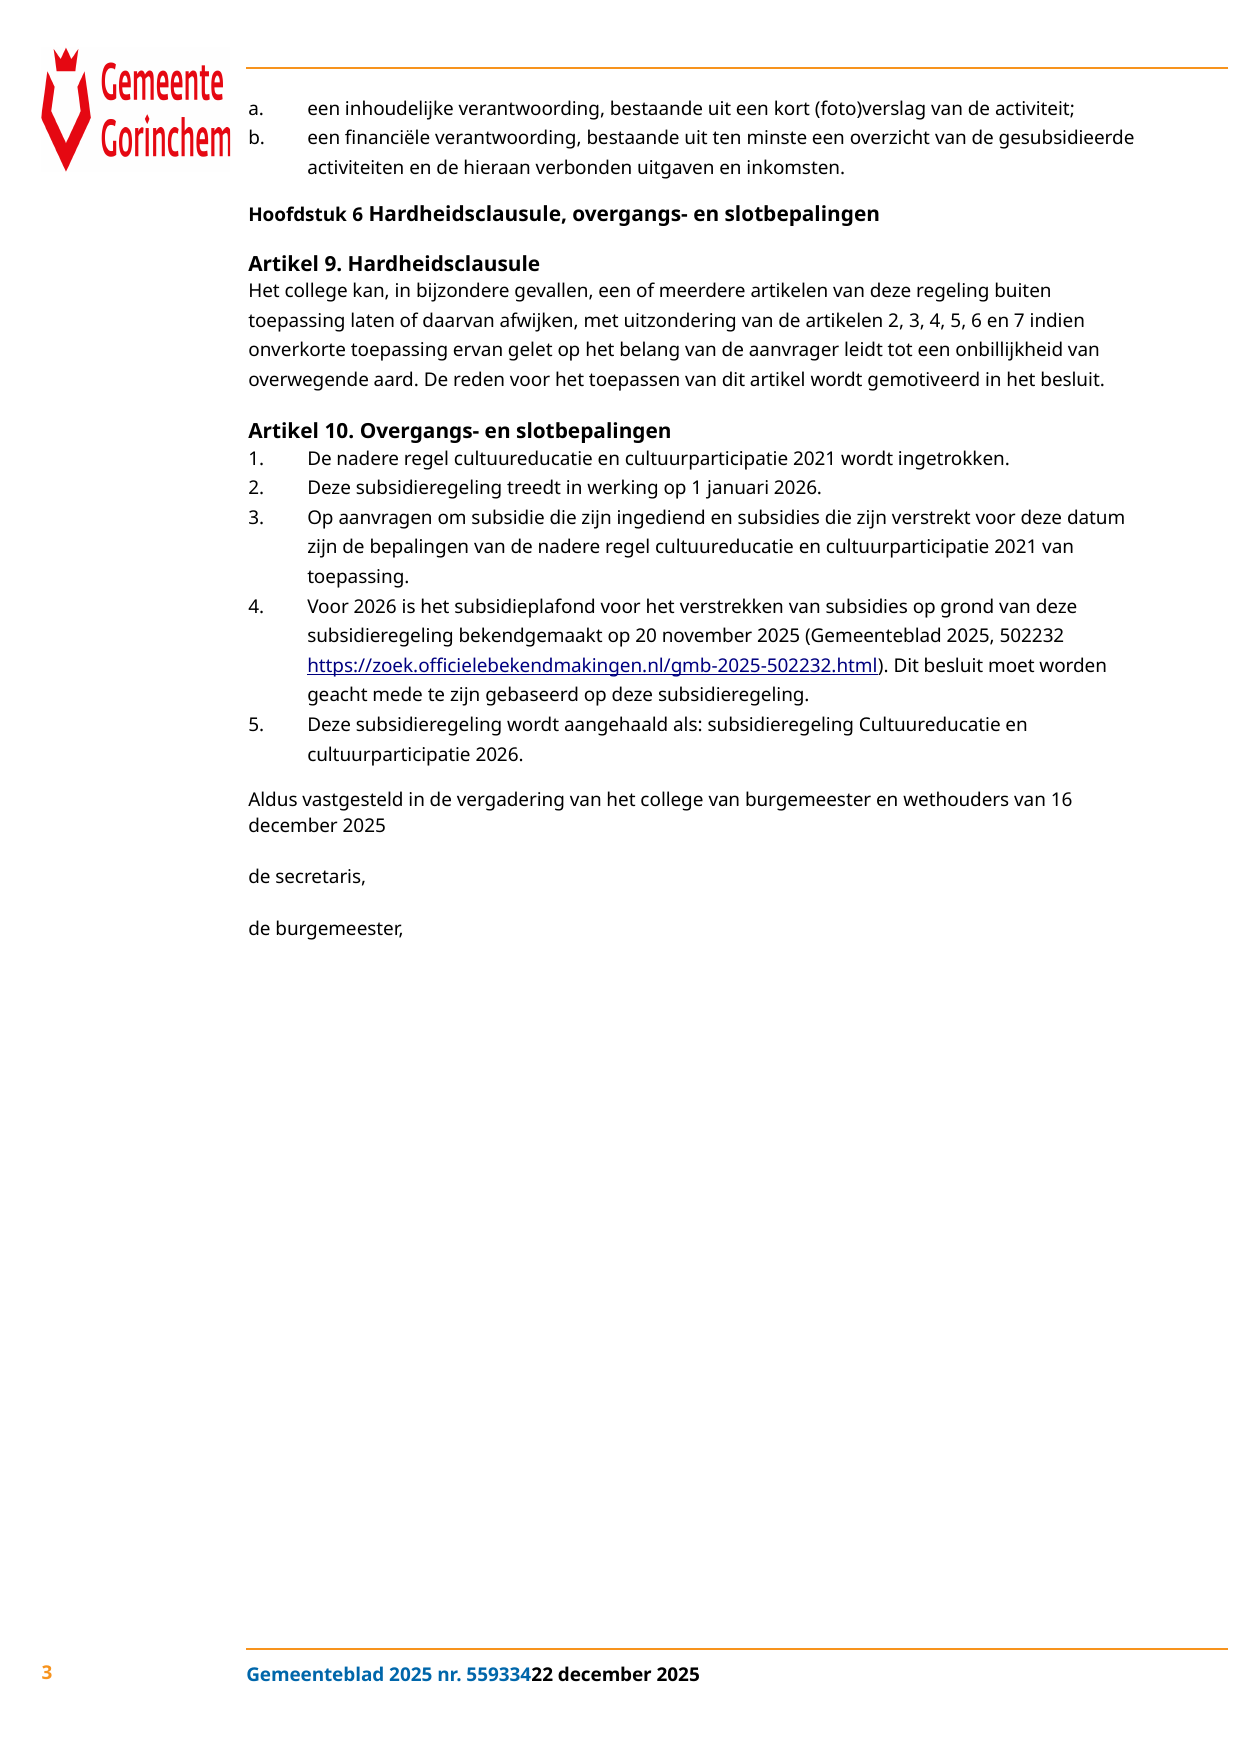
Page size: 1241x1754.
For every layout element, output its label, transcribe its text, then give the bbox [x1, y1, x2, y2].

list Voor 2026 is het subsidieplafond voor het verstrekken van subsidies op grond van deze subsidieregeling bekendgemaakt op 20 november 2025 (Gemeenteblad 2025, 502232 https://zoek.officielebekendmakingen.nl/gmb-2025-502232.html). Dit besluit moet worden geacht mede te zijn gebaseerd op deze subsidieregeling. [248, 593, 1152, 707]
text Artikel 9. Hardheidsclausule [248, 249, 1152, 277]
text Aldus vastgesteld in de vergadering van het college van burgemeester en wethouders van 16 december 2025 [248, 786, 1152, 838]
picture [41, 47, 231, 172]
text de burgemeester, [248, 915, 1152, 941]
list een financiële verantwoording, bestaande uit ten minste een overzicht van de gesubsidieerde activiteiten en de hieraan verbonden uitgaven en inkomsten. [248, 124, 1152, 180]
text Het college kan, in bijzondere gevallen, een of meerdere artikelen van deze regeling buiten toepassing laten of daarvan afwijken, met uitzondering van de artikelen 2, 3, 4, 5, 6 en 7 indien onverkorte toepassing ervan gelet op het belang van de aanvrager leidt tot een onbillijkheid van overwegende aard. De reden voor het toepassen van dit artikel wordt gemotiveerd in het besluit. [248, 277, 1152, 392]
text de secretaris, [248, 863, 1152, 889]
text Hoofdstuk 6 Hardheidsclausule, overgangs- en slotbepalingen [248, 199, 1152, 228]
list Deze subsidieregeling treedt in werking op 1 januari 2026. [248, 474, 1152, 500]
list een inhoudelijke verantwoording, bestaande uit een kort (foto)verslag van de activiteit; [248, 95, 1152, 121]
list De nadere regel cultuureducatie en cultuurparticipatie 2021 wordt ingetrokken. [248, 445, 1152, 471]
list Deze subsidieregeling wordt aangehaald als: subsidieregeling Cultuureducatie en cultuurparticipatie 2026. [248, 711, 1152, 766]
list Op aanvragen om subsidie die zijn ingediend en subsidies die zijn verstrekt voor deze datum zijn de bepalingen van de nadere regel cultuureducatie en cultuurparticipatie 2021 van toepassing. [248, 504, 1152, 589]
text Artikel 10. Overgangs- en slotbepalingen [248, 416, 1152, 445]
